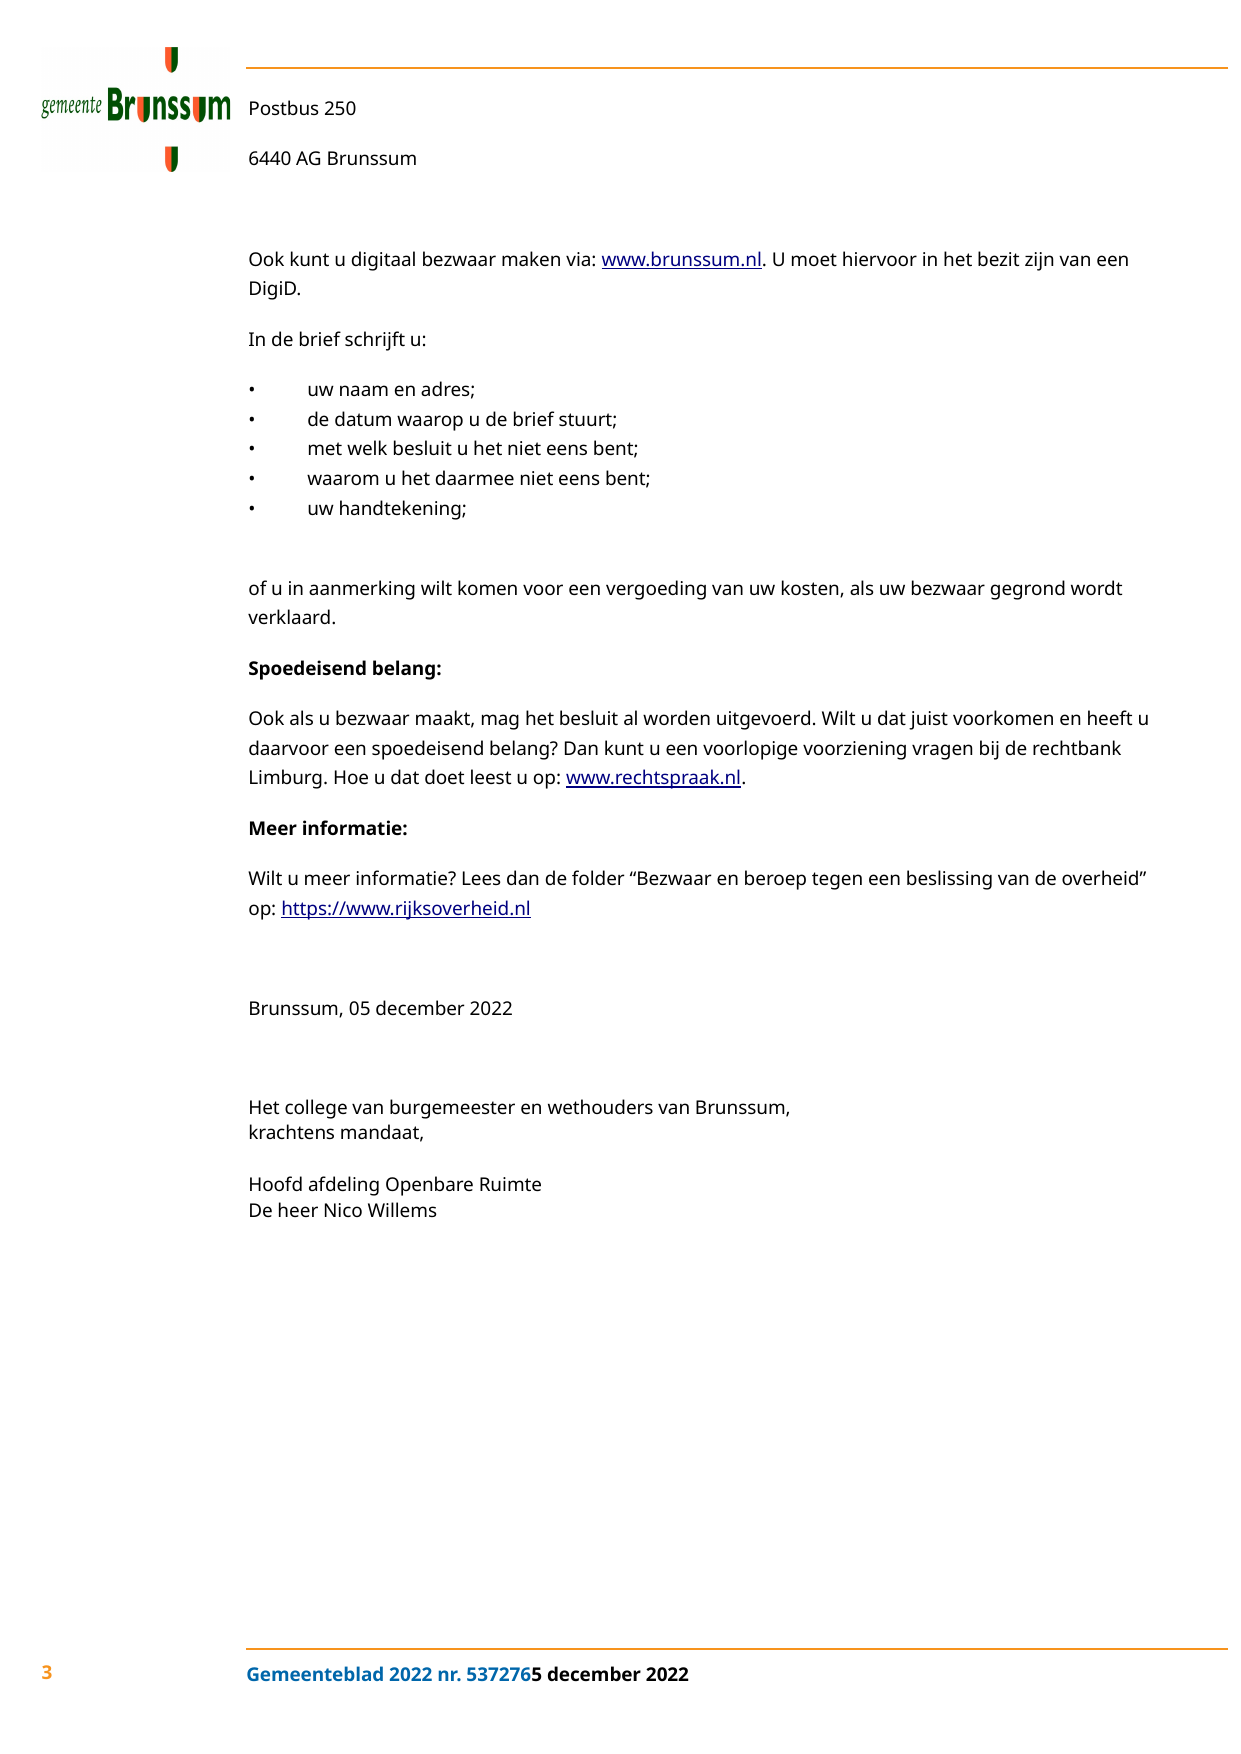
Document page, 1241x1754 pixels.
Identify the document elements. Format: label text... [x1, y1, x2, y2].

text krachtens mandaat, [248, 1119, 1152, 1145]
list met welk besluit u het niet eens bent; [248, 436, 1152, 461]
text of u in aanmerking wilt komen voor een vergoeding van uw kosten, als uw bezwaar gegrond wordt verklaard. [248, 575, 1152, 630]
list uw handtekening; [248, 495, 1152, 521]
text Meer informatie: [248, 815, 1152, 841]
text Ook kunt u digitaal bezwaar maken via: www.brunssum.nl. U moet hiervoor in het bezit zijn van een DigiD. [248, 246, 1152, 301]
text In de brief schrijft u: [248, 326, 1152, 352]
list waarom u het daarmee niet eens bent; [248, 465, 1152, 491]
text Ook als u bezwaar maakt, mag het besluit al worden uitgevoerd. Wilt u dat juist voorkomen en heeft u daarvoor een spoedeisend belang? Dan kunt u een voorlopige voorziening vragen bij de rechtbank Limburg. Hoe u dat doet leest u op: www.rechtspraak.nl. [248, 705, 1152, 790]
text De heer Nico Willems [248, 1197, 1152, 1222]
picture [41, 47, 231, 172]
text Brunssum, 05 december 2022 [248, 996, 1152, 1021]
text Postbus 250 [248, 95, 1152, 121]
list de datum waarop u de brief stuurt; [248, 406, 1152, 432]
text Wilt u meer informatie? Lees dan de folder “Bezwaar en beroep tegen een beslissing van de overheid” op: https://www.rijksoverheid.nl [248, 865, 1152, 921]
text Spoedeisend belang: [248, 655, 1152, 681]
list uw naam en adres; [248, 376, 1152, 402]
text Hoofd afdeling Openbare Ruimte [248, 1171, 1152, 1197]
text Het college van burgemeester en wethouders van Brunssum, [248, 1094, 1152, 1119]
text 6440 AG Brunssum [248, 145, 1152, 171]
